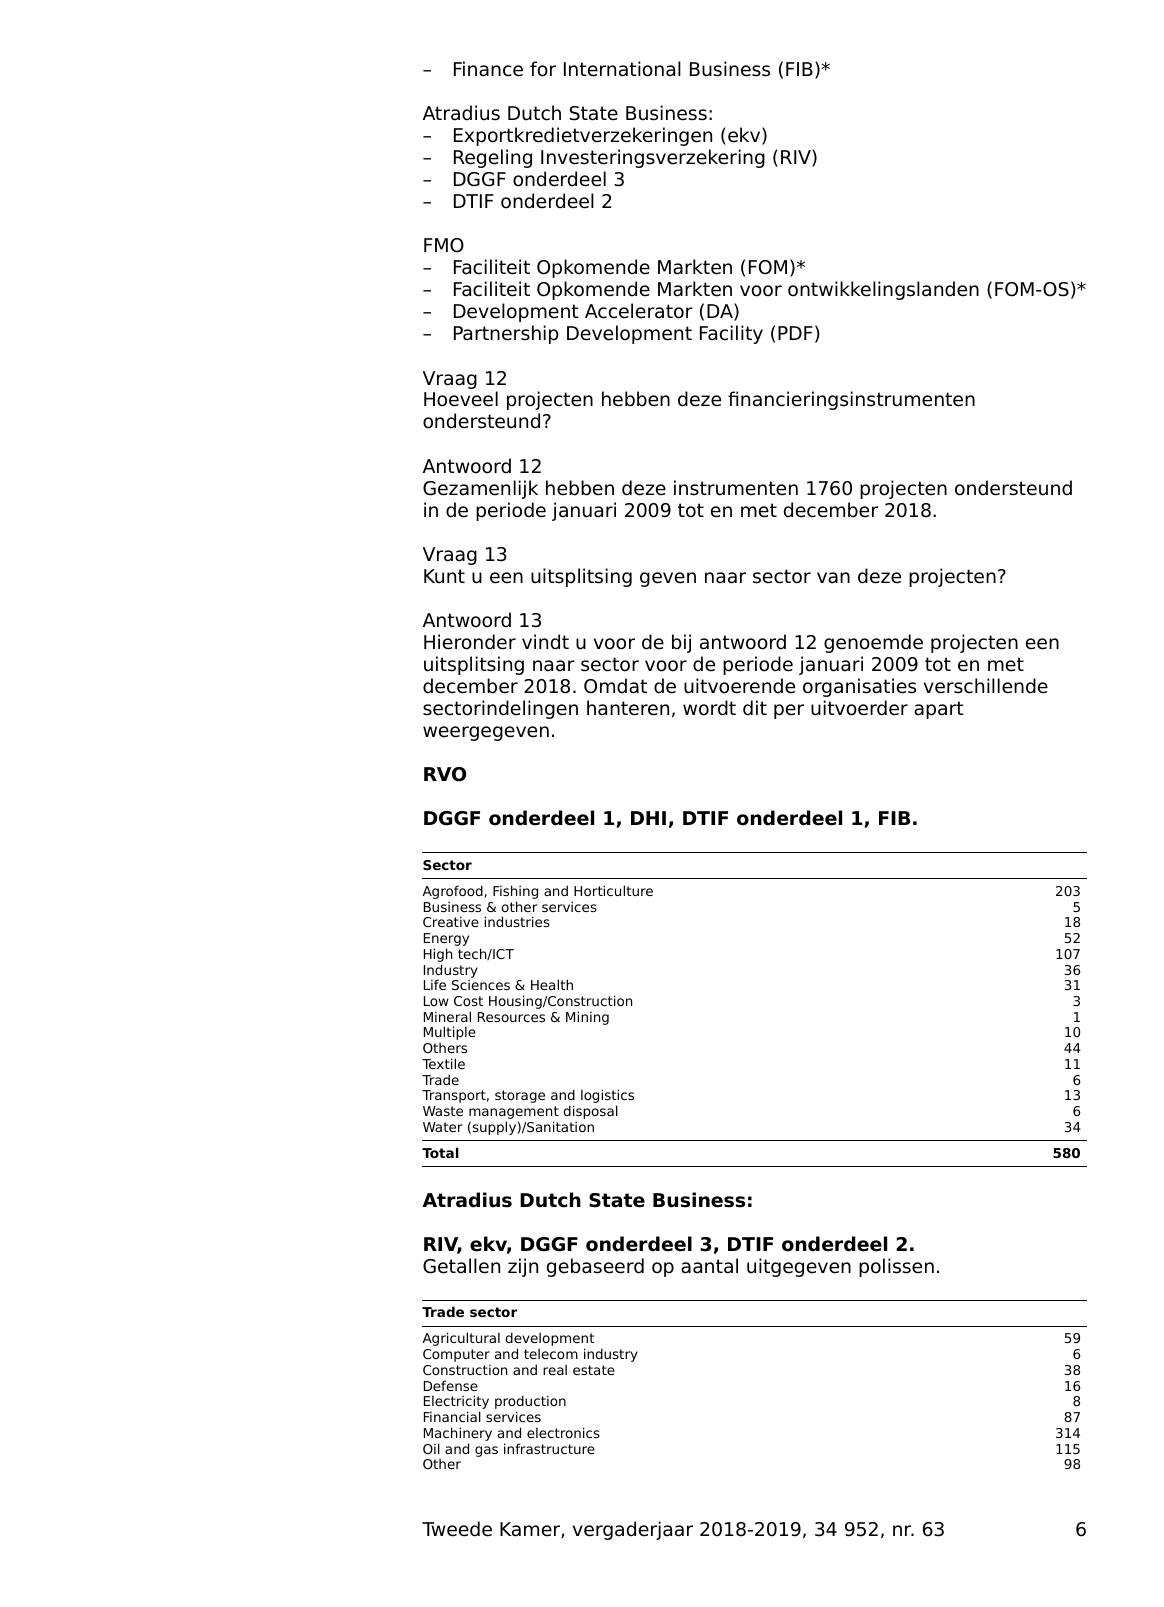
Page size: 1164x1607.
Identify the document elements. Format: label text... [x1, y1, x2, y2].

table_cell 98 [954, 1457, 1087, 1473]
table_cell Life Sciences & Health [422, 978, 954, 994]
text – Regeling Investeringsverzekering (RIV) [422, 147, 1087, 169]
table_cell 34 [954, 1120, 1087, 1140]
subtitle Atradius Dutch State Business: [422, 1189, 1087, 1211]
text Vraag 12 [422, 367, 1087, 389]
text – DGGF onderdeel 3 [422, 169, 1087, 191]
table_cell Construction and real estate [422, 1363, 954, 1378]
table_cell Machinery and electronics [422, 1426, 954, 1441]
table_cell Computer and telecom industry [422, 1347, 954, 1363]
table_cell Water (supply)/Sanitation [422, 1120, 954, 1140]
table_cell 5 [954, 900, 1087, 915]
text Hoeveel projecten hebben deze financieringsinstrumenten ondersteund? [422, 389, 1087, 433]
table_cell Business & other services [422, 900, 954, 915]
table_cell Financial services [422, 1410, 954, 1426]
text – Exportkredietverzekeringen (ekv) [422, 125, 1087, 147]
text – Faciliteit Opkomende Markten voor ontwikkelingslanden (FOM-OS)* [422, 279, 1087, 301]
table_cell 1 [954, 1010, 1087, 1025]
text Kunt u een uitsplitsing geven naar sector van deze projecten? [422, 566, 1087, 588]
table_cell Other [422, 1457, 954, 1473]
table_cell Low Cost Housing/Construction [422, 994, 954, 1009]
table_cell 3 [954, 994, 1087, 1009]
text – Development Accelerator (DA) [422, 301, 1087, 323]
table_cell 13 [954, 1088, 1087, 1104]
table_cell Textile [422, 1057, 954, 1072]
table_cell 18 [954, 915, 1087, 931]
table_cell Total [422, 1141, 954, 1166]
table_header Trade sector [422, 1301, 954, 1326]
table_cell 115 [954, 1441, 1087, 1457]
table_cell Agrofood, Fishing and Horticulture [422, 879, 954, 899]
table_cell 580 [954, 1141, 1087, 1166]
text – Partnership Development Facility (PDF) [422, 323, 1087, 345]
table_cell High tech/ICT [422, 947, 954, 962]
table_cell 11 [954, 1057, 1087, 1072]
table_cell Creative industries [422, 915, 954, 931]
table_cell 59 [954, 1327, 1087, 1347]
table_cell 6 [954, 1104, 1087, 1120]
text FMO [422, 235, 1087, 257]
table_cell Transport, storage and logistics [422, 1088, 954, 1104]
table_cell 10 [954, 1025, 1087, 1041]
text Gezamenlijk hebben deze instrumenten 1760 projecten ondersteund in de periode januari 2009 tot en met december 2018. [422, 477, 1087, 521]
table_cell Mineral Resources & Mining [422, 1010, 954, 1025]
text DGGF onderdeel 1, DHI, DTIF onderdeel 1, FIB. [422, 808, 1087, 830]
text Antwoord 12 [422, 456, 1087, 477]
text Vraag 13 [422, 544, 1087, 566]
table_cell 107 [954, 947, 1087, 962]
text Atradius Dutch State Business: [422, 103, 1087, 125]
text Hieronder vindt u voor de bij antwoord 12 genoemde projecten een uitsplitsing naar sector voor de periode januari 2009 tot en met december 2018. Omdat de uitvoerende organisaties verschillende sectorindelingen hanteren, wordt dit per uitvoerder apart weergegeven. [422, 632, 1087, 742]
table_cell 36 [954, 963, 1087, 978]
table_cell Oil and gas infrastructure [422, 1441, 954, 1457]
table_header [954, 853, 1087, 878]
table_cell 314 [954, 1426, 1087, 1441]
table_cell 87 [954, 1410, 1087, 1426]
table_cell Multiple [422, 1025, 954, 1041]
table_header [954, 1301, 1087, 1326]
table_cell Trade [422, 1073, 954, 1088]
table_cell Electricity production [422, 1394, 954, 1410]
subtitle RVO [422, 764, 1087, 786]
text – Faciliteit Opkomende Markten (FOM)* [422, 257, 1087, 279]
table_cell 8 [954, 1394, 1087, 1410]
table_cell 203 [954, 879, 1087, 899]
table_cell 31 [954, 978, 1087, 994]
table_cell Agricultural development [422, 1327, 954, 1347]
table_cell Waste management disposal [422, 1104, 954, 1120]
text RIV, ekv, DGGF onderdeel 3, DTIF onderdeel 2. [422, 1234, 1087, 1256]
table_cell Others [422, 1041, 954, 1057]
table_cell 16 [954, 1379, 1087, 1394]
table_cell 6 [954, 1347, 1087, 1363]
text Antwoord 13 [422, 610, 1087, 632]
table_cell Defense [422, 1379, 954, 1394]
text Getallen zijn gebaseerd op aantal uitgegeven polissen. [422, 1256, 1087, 1278]
table_cell 52 [954, 931, 1087, 947]
table_cell Energy [422, 931, 954, 947]
table_cell 6 [954, 1073, 1087, 1088]
table_cell 38 [954, 1363, 1087, 1378]
text – DTIF onderdeel 2 [422, 191, 1087, 213]
table_cell 44 [954, 1041, 1087, 1057]
table_header Sector [422, 853, 954, 878]
table_cell Industry [422, 963, 954, 978]
text – Finance for International Business (FIB)* [422, 59, 1087, 81]
